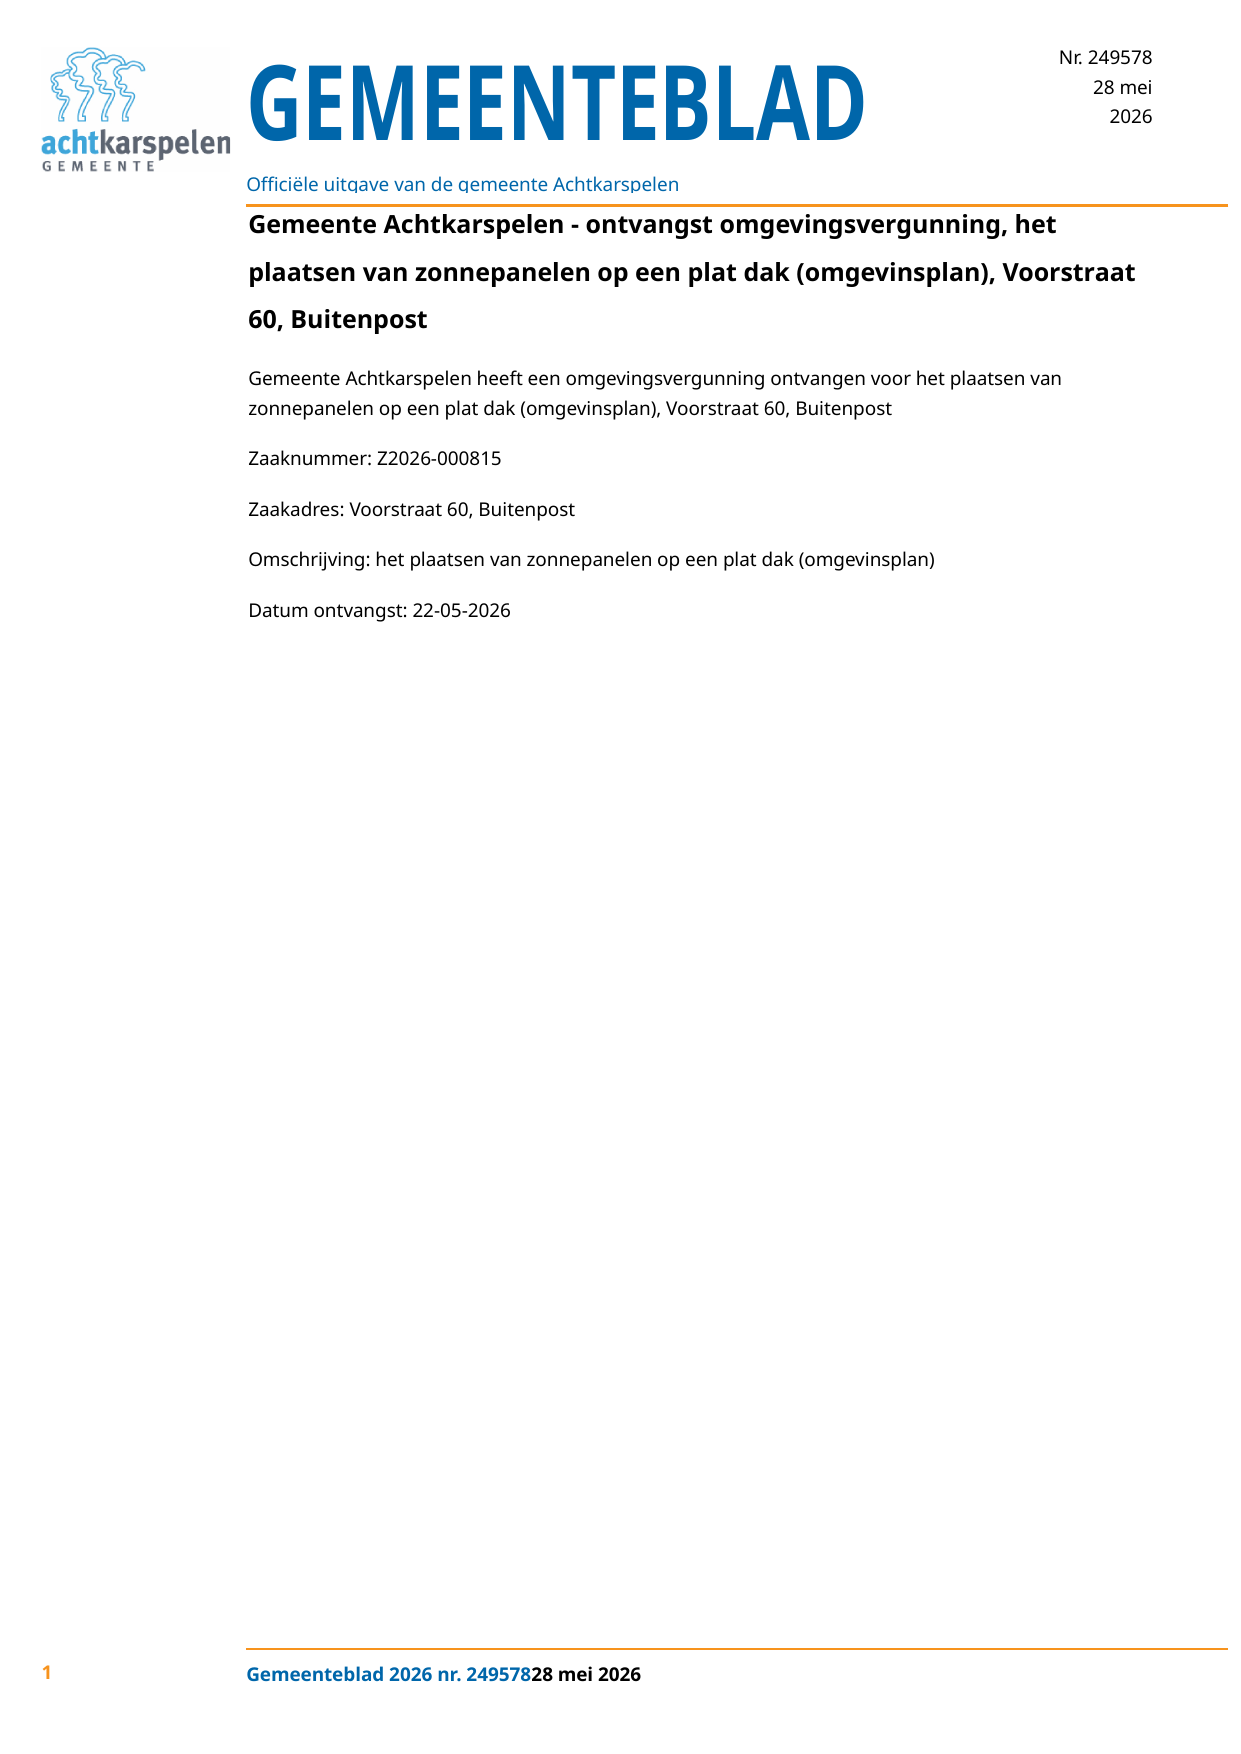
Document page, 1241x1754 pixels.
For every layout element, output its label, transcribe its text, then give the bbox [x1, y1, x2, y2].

text Datum ontvangst: 22-05-2026 [248, 597, 1152, 622]
text Zaaknummer: Z2026-000815 [248, 446, 1152, 471]
text Zaakadres: Voorstraat 60, Buitenpost [248, 496, 1152, 522]
picture [41, 47, 231, 172]
text Omschrijving: het plaatsen van zonnepanelen op een plat dak (omgevinsplan) [248, 546, 1152, 572]
text Gemeente Achtkarspelen - ontvangst omgevingsvergunning, het plaatsen van zonnepanelen op een plat dak (omgevinsplan), Voorstraat 60, Buitenpost [248, 207, 1152, 336]
text Gemeente Achtkarspelen heeft een omgevingsvergunning ontvangen voor het plaatsen van zonnepanelen op een plat dak (omgevinsplan), Voorstraat 60, Buitenpost [248, 366, 1152, 421]
